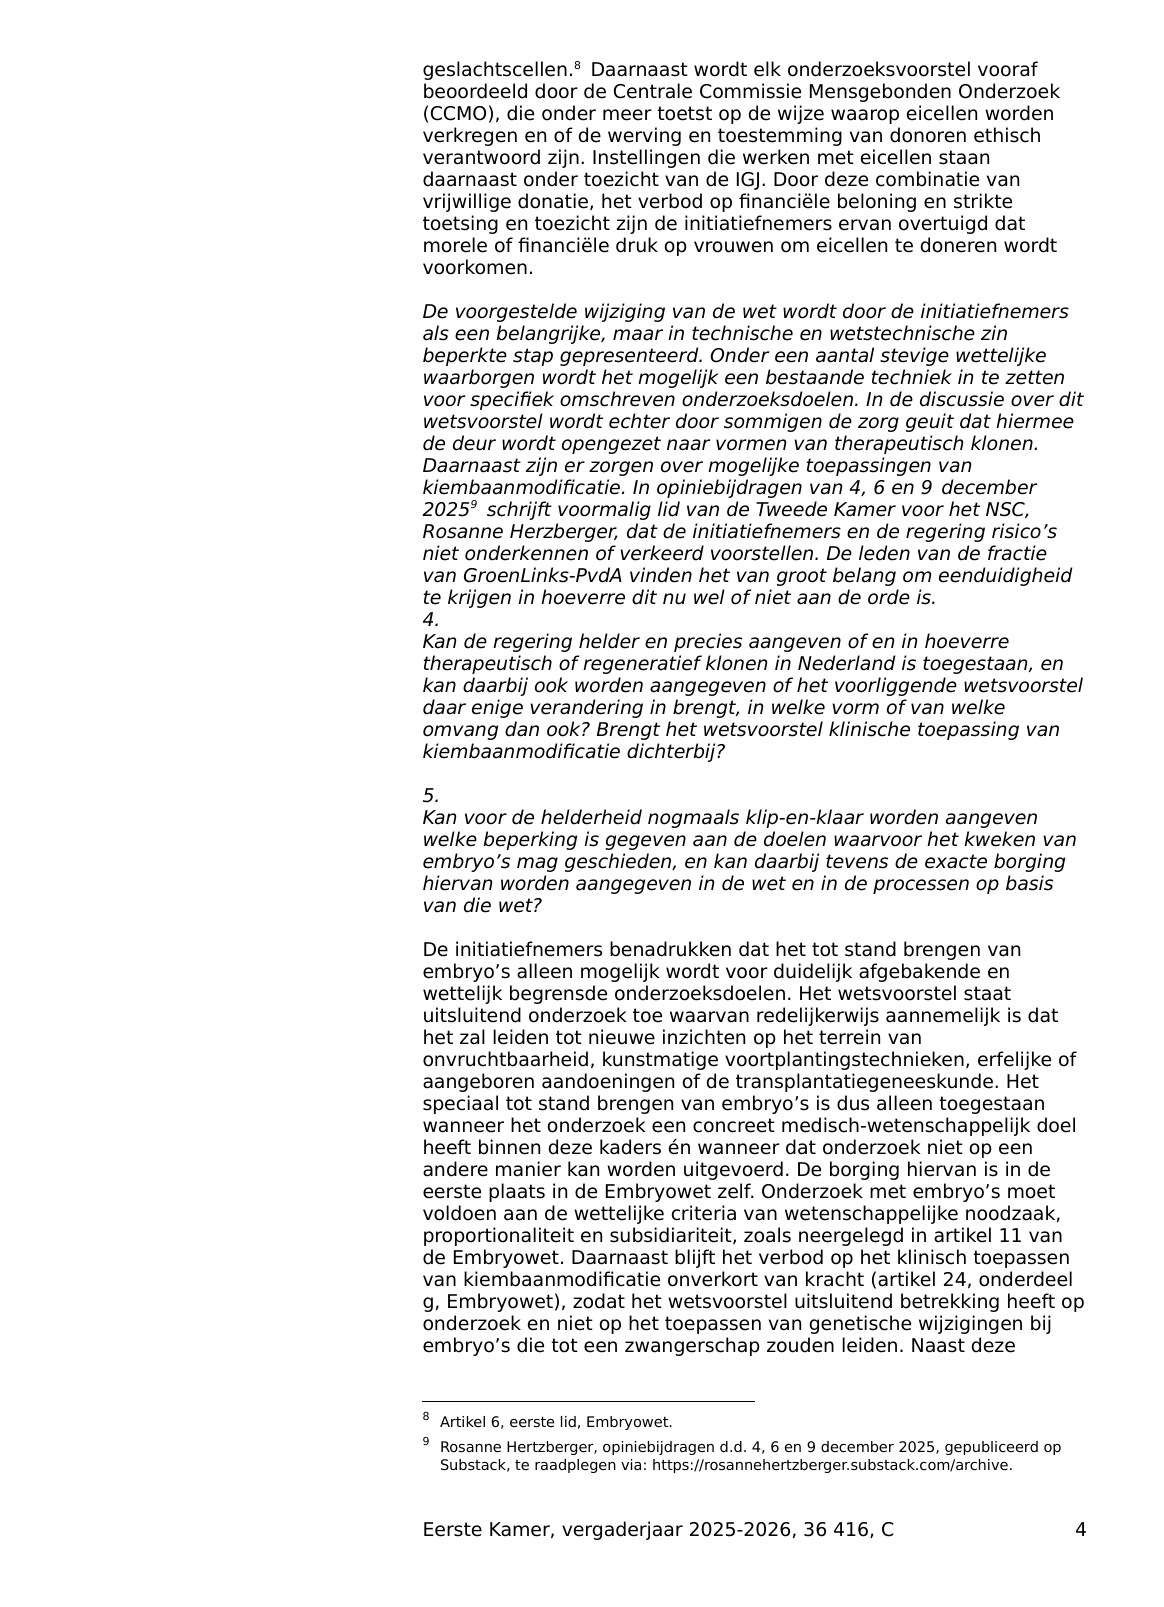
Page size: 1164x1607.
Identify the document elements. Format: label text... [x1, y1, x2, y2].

text 4. [422, 609, 1087, 631]
text Artikel 6, eerste lid, Embryowet. [422, 1410, 1087, 1432]
text 5. [422, 785, 1087, 807]
text De initiatiefnemers benadrukken dat het tot stand brengen van embryo’s alleen mogelijk wordt voor duidelijk afgebakende en wettelijk begrensde onderzoeksdoelen. Het wetsvoorstel staat uitsluitend onderzoek toe waarvan redelijkerwijs aannemelijk is dat het zal leiden tot nieuwe inzichten op het terrein van onvruchtbaarheid, kunstmatige voortplantingstechnieken, erfelijke of aangeboren aandoeningen of de transplantatiegeneeskunde. Het speciaal tot stand brengen van embryo’s is dus alleen toegestaan wanneer het onderzoek een concreet medisch-wetenschappelijk doel heeft binnen deze kaders én wanneer dat onderzoek niet op een andere manier kan worden uitgevoerd. De borging hiervan is in de eerste plaats in de Embryowet zelf. Onderzoek met embryo’s moet voldoen aan de wettelijke criteria van wetenschappelijke noodzaak, proportionaliteit en subsidiariteit, zoals neergelegd in artikel 11 van de Embryowet. Daarnaast blijft het verbod op het klinisch toepassen van kiembaanmodificatie onverkort van kracht (artikel 24, onderdeel g, Embryowet), zodat het wetsvoorstel uitsluitend betrekking heeft op onderzoek en niet op het toepassen van genetische wijzigingen bij embryo’s die tot een zwangerschap zouden leiden. Naast deze [422, 939, 1087, 1356]
text Kan de regering helder en precies aangeven of en in hoeverre therapeutisch of regeneratief klonen in Nederland is toegestaan, en kan daarbij ook worden aangegeven of het voorliggende wetsvoorstel daar enige verandering in brengt, in welke vorm of van welke omvang dan ook? Brengt het wetsvoorstel klinische toepassing van kiembaanmodificatie dichterbij? [422, 631, 1087, 763]
text Kan voor de helderheid nogmaals klip-en-klaar worden aangeven welke beperking is gegeven aan de doelen waarvoor het kweken van embryo’s mag geschieden, en kan daarbij tevens de exacte borging hiervan worden aangegeven in de wet en in de processen op basis van die wet? [422, 807, 1087, 917]
text geslachtscellen. Daarnaast wordt elk onderzoeksvoorstel vooraf beoordeeld door de Centrale Commissie Mensgebonden Onderzoek (CCMO), die onder meer toetst op de wijze waarop eicellen worden verkregen en of de werving en toestemming van donoren ethisch verantwoord zijn. Instellingen die werken met eicellen staan daarnaast onder toezicht van de IGJ. Door deze combinatie van vrijwillige donatie, het verbod op financiële beloning en strikte toetsing en toezicht zijn de initiatiefnemers ervan overtuigd dat morele of financiële druk op vrouwen om eicellen te doneren wordt voorkomen. [422, 59, 1087, 279]
text Rosanne Hertzberger, opiniebijdragen d.d. 4, 6 en 9 december 2025, gepubliceerd op Substack, te raadplegen via: https://rosannehertzberger.substack.com/archive. [422, 1435, 1087, 1474]
text De voorgestelde wijziging van de wet wordt door de initiatiefnemers als een belangrijke, maar in technische en wetstechnische zin beperkte stap gepresenteerd. Onder een aantal stevige wettelijke waarborgen wordt het mogelijk een bestaande techniek in te zetten voor specifiek omschreven onderzoeksdoelen. In de discussie over dit wetsvoorstel wordt echter door sommigen de zorg geuit dat hiermee de deur wordt opengezet naar vormen van therapeutisch klonen. Daarnaast zijn er zorgen over mogelijke toepassingen van kiembaanmodificatie. In opiniebijdragen van 4, 6 en 9 december 2025 schrijft voormalig lid van de Tweede Kamer voor het NSC, Rosanne Herzberger, dat de initiatiefnemers en de regering risico’s niet onderkennen of verkeerd voorstellen. De leden van de fractie van GroenLinks-PvdA vinden het van groot belang om eenduidigheid te krijgen in hoeverre dit nu wel of niet aan de orde is. [422, 301, 1087, 609]
